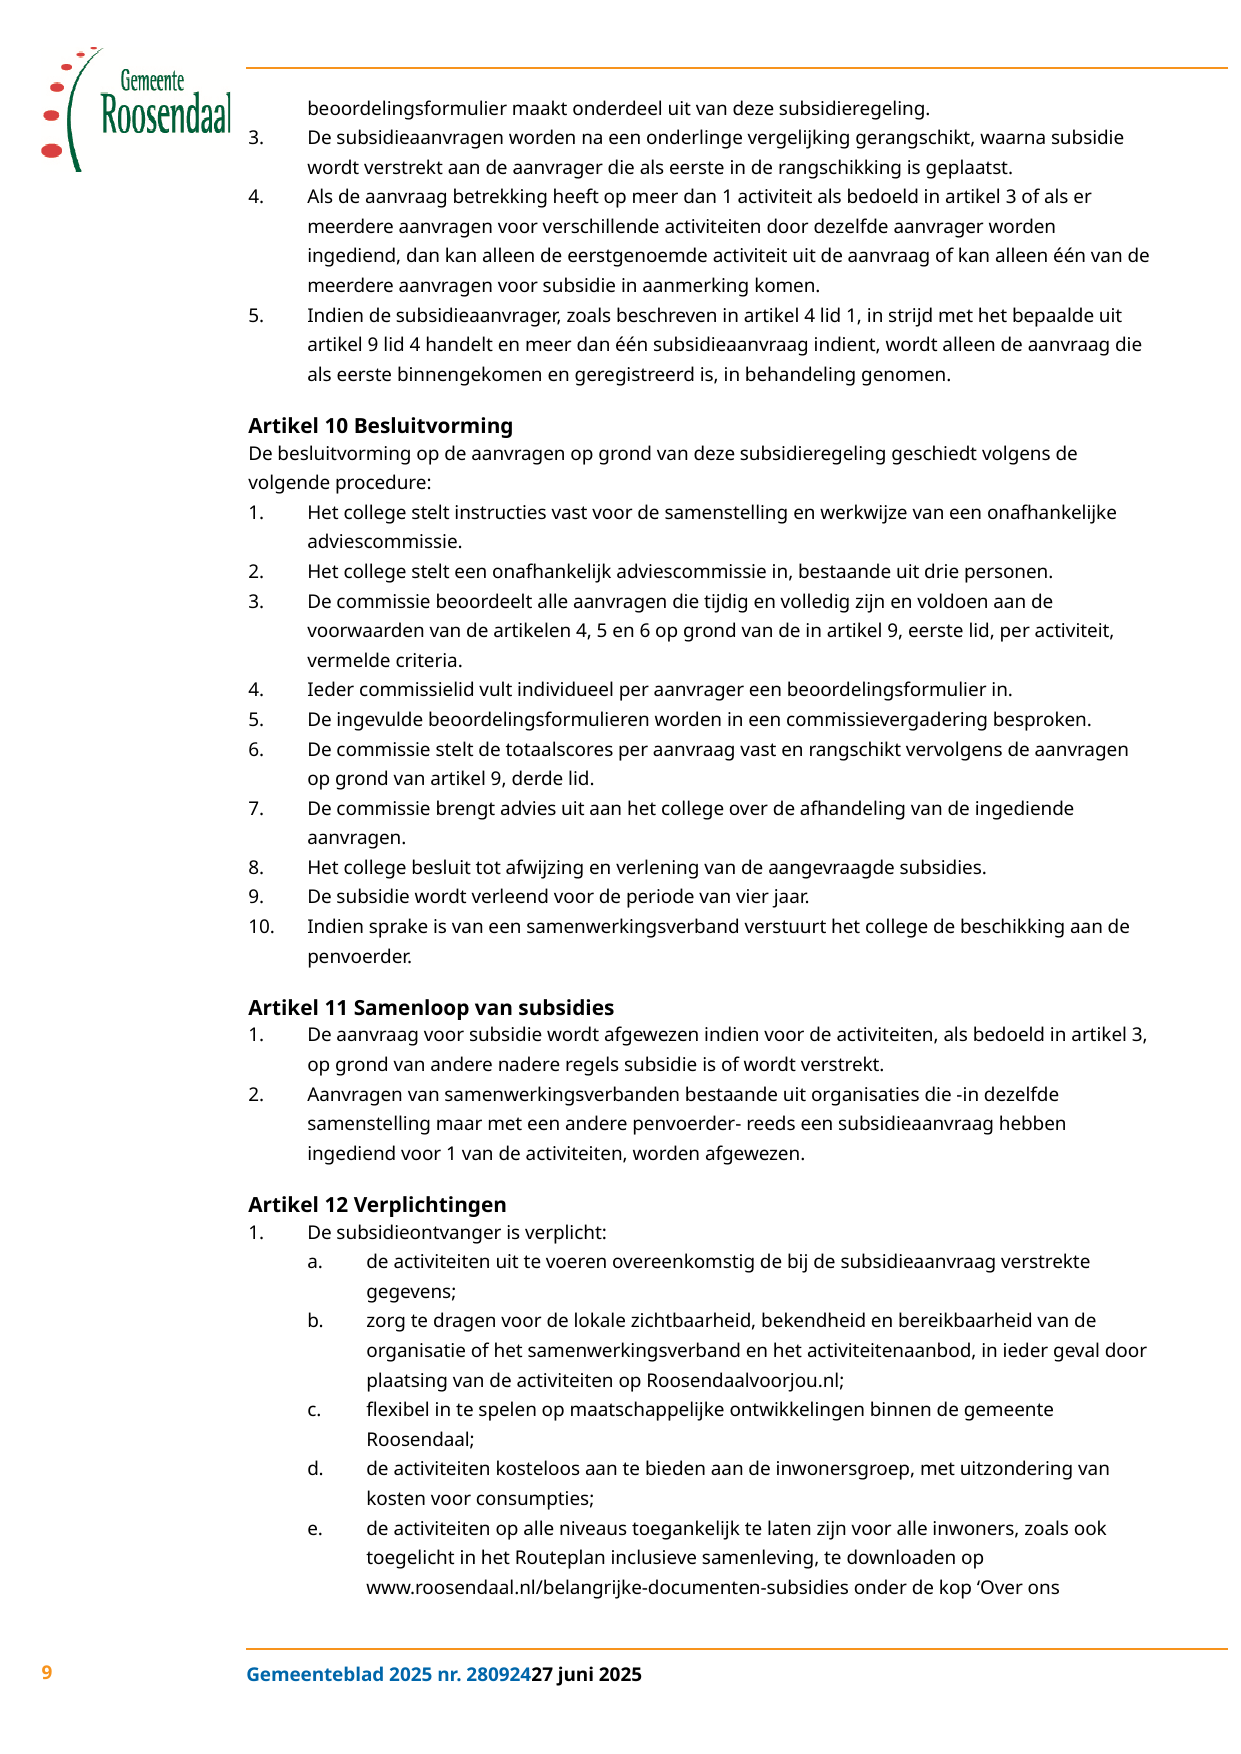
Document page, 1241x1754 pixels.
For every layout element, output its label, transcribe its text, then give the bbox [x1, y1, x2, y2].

list De subsidieontvanger is verplicht: [248, 1219, 1152, 1244]
list Aanvragen van samenwerkingsverbanden bestaande uit organisaties die -in dezelfde samenstelling maar met een andere penvoerder- reeds een subsidieaanvraag hebben ingediend voor 1 van de activiteiten, worden afgewezen. [248, 1081, 1152, 1166]
list flexibel in te spelen op maatschappelijke ontwikkelingen binnen de gemeente Roosendaal; [307, 1396, 1152, 1452]
list de activiteiten kosteloos aan te bieden aan de inwonersgroep, met uitzondering van kosten voor consumpties; [307, 1456, 1152, 1511]
list Het college stelt instructies vast voor de samenstelling en werkwijze van een onafhankelijke adviescommissie. [248, 499, 1152, 554]
list De commissie brengt advies uit aan het college over de afhandeling van de ingediende aanvragen. [248, 795, 1152, 850]
list Ieder commissielid vult individueel per aanvrager een beoordelingsformulier in. [248, 677, 1152, 702]
list Indien de subsidieaanvrager, zoals beschreven in artikel 4 lid 1, in strijd met het bepaalde uit artikel 9 lid 4 handelt en meer dan één subsidieaanvraag indient, wordt alleen de aanvraag die als eerste binnengekomen en geregistreerd is, in behandeling genomen. [248, 302, 1152, 387]
list De aanvraag voor subsidie wordt afgewezen indien voor de activiteiten, als bedoeld in artikel 3, op grond van andere nadere regels subsidie is of wordt verstrekt. [248, 1022, 1152, 1077]
list Indien sprake is van een samenwerkingsverband verstuurt het college de beschikking aan de penvoerder. [248, 913, 1152, 968]
list De commissie beoordeelt alle aanvragen die tijdig en volledig zijn en voldoen aan de voorwaarden van de artikelen 4, 5 en 6 op grond van de in artikel 9, eerste lid, per activiteit, vermelde criteria. [248, 588, 1152, 673]
list beoordelingsformulier maakt onderdeel uit van deze subsidieregeling. [248, 95, 1152, 121]
list De commissie stelt de totaalscores per aanvraag vast en rangschikt vervolgens de aanvragen op grond van artikel 9, derde lid. [248, 736, 1152, 791]
text Artikel 11 Samenloop van subsidies [248, 993, 1152, 1022]
list Het college stelt een onafhankelijk adviescommissie in, bestaande uit drie personen. [248, 558, 1152, 584]
list zorg te dragen voor de lokale zichtbaarheid, bekendheid en bereikbaarheid van de organisatie of het samenwerkingsverband en het activiteitenaanbod, in ieder geval door plaatsing van de activiteiten op Roosendaalvoorjou.nl; [307, 1308, 1152, 1392]
list de activiteiten op alle niveaus toegankelijk te laten zijn voor alle inwoners, zoals ook toegelicht in het Routeplan inclusieve samenleving, te downloaden op www.roosendaal.nl/belangrijke-documenten-subsidies onder de kop ‘Over ons [307, 1515, 1152, 1599]
list De subsidie wordt verleend voor de periode van vier jaar. [248, 884, 1152, 909]
list Het college besluit tot afwijzing en verlening van de aangevraagde subsidies. [248, 854, 1152, 880]
list De subsidieaanvragen worden na een onderlinge vergelijking gerangschikt, waarna subsidie wordt verstrekt aan de aanvrager die als eerste in de rangschikking is geplaatst. [248, 124, 1152, 180]
list De ingevulde beoordelingsformulieren worden in een commissievergadering besproken. [248, 706, 1152, 732]
picture [41, 47, 231, 172]
list Als de aanvraag betrekking heeft op meer dan 1 activiteit als bedoeld in artikel 3 of als er meerdere aanvragen voor verschillende activiteiten door dezelfde aanvrager worden ingediend, dan kan alleen de eerstgenoemde activiteit uit de aanvraag of kan alleen één van de meerdere aanvragen voor subsidie in aanmerking komen. [248, 183, 1152, 298]
text Artikel 10 Besluitvorming [248, 411, 1152, 440]
list de activiteiten uit te voeren overeenkomstig de bij de subsidieaanvraag verstrekte gegevens; [307, 1248, 1152, 1304]
text De besluitvorming op de aanvragen op grond van deze subsidieregeling geschiedt volgens de volgende procedure: [248, 440, 1152, 495]
text Artikel 12 Verplichtingen [248, 1190, 1152, 1219]
